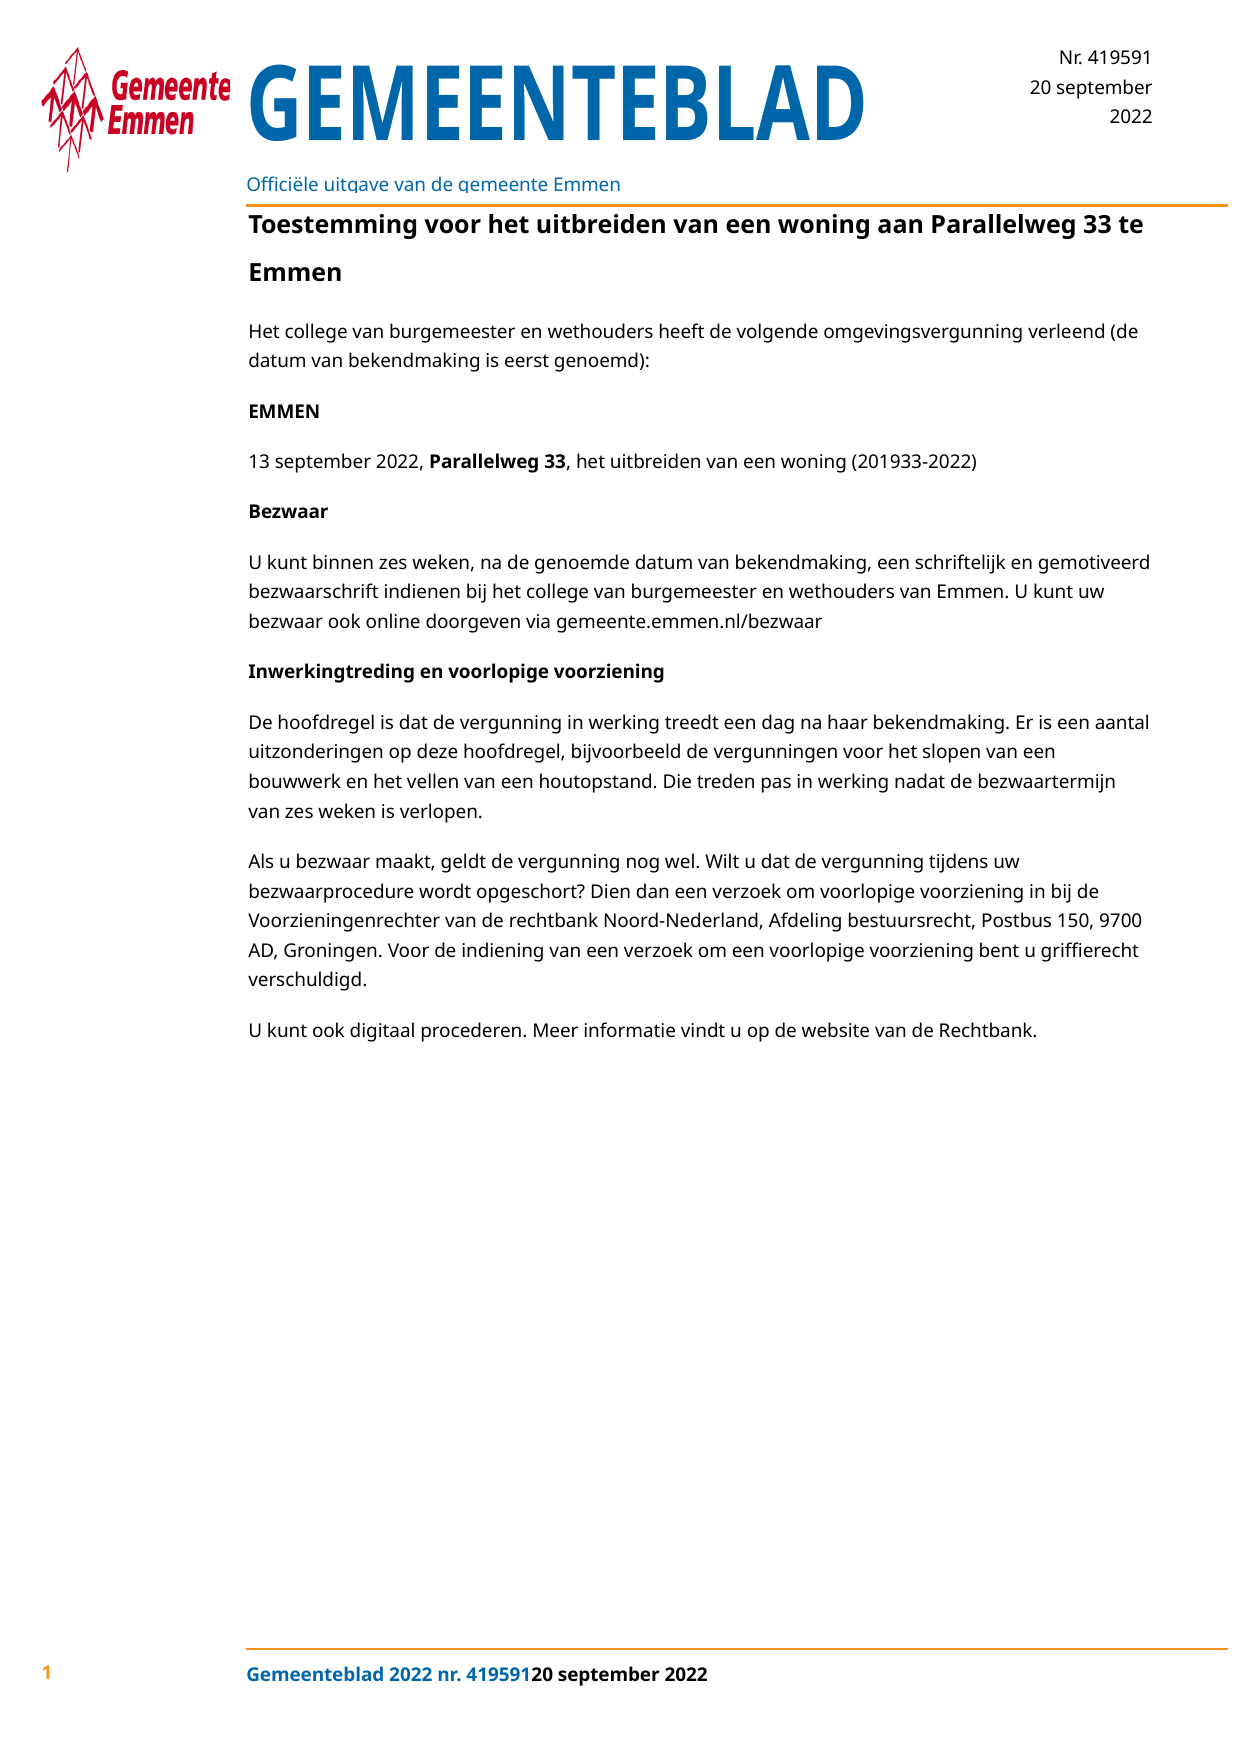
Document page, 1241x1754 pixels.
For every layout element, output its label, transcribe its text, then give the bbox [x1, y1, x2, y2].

text EMMEN [248, 398, 1152, 424]
text Als u bezwaar maakt, geldt de vergunning nog wel. Wilt u dat de vergunning tijdens uw bezwaarprocedure wordt opgeschort? Dien dan een verzoek om voorlopige voorziening in bij de Voorzieningenrechter van de rechtbank Noord-Nederland, Afdeling bestuursrecht, Postbus 150, 9700 AD, Groningen. Voor de indiening van een verzoek om een voorlopige voorziening bent u griffierecht verschuldigd. [248, 848, 1152, 992]
picture [41, 47, 231, 172]
text Bezwaar [248, 499, 1152, 524]
text Toestemming voor het uitbreiden van een woning aan Parallelweg 33 te Emmen [248, 207, 1152, 288]
text U kunt binnen zes weken, na de genoemde datum van bekendmaking, een schriftelijk en gemotiveerd bezwaarschrift indienen bij het college van burgemeester en wethouders van Emmen. U kunt uw bezwaar ook online doorgeven via gemeente.emmen.nl/bezwaar [248, 549, 1152, 634]
text De hoofdregel is dat de vergunning in werking treedt een dag na haar bekendmaking. Er is een aantal uitzonderingen op deze hoofdregel, bijvoorbeeld de vergunningen voor het slopen van een bouwwerk en het vellen van een houtopstand. Die treden pas in werking nadat de bezwaartermijn van zes weken is verlopen. [248, 709, 1152, 824]
text Inwerkingtreding en voorlopige voorziening [248, 659, 1152, 684]
text U kunt ook digitaal procederen. Meer informatie vindt u op de website van de Rechtbank. [248, 1017, 1152, 1043]
text 13 september 2022, Parallelweg 33, het uitbreiden van een woning (201933-2022) [248, 448, 1152, 474]
text Het college van burgemeester en wethouders heeft de volgende omgevingsvergunning verleend (de datum van bekendmaking is eerst genoemd): [248, 318, 1152, 373]
